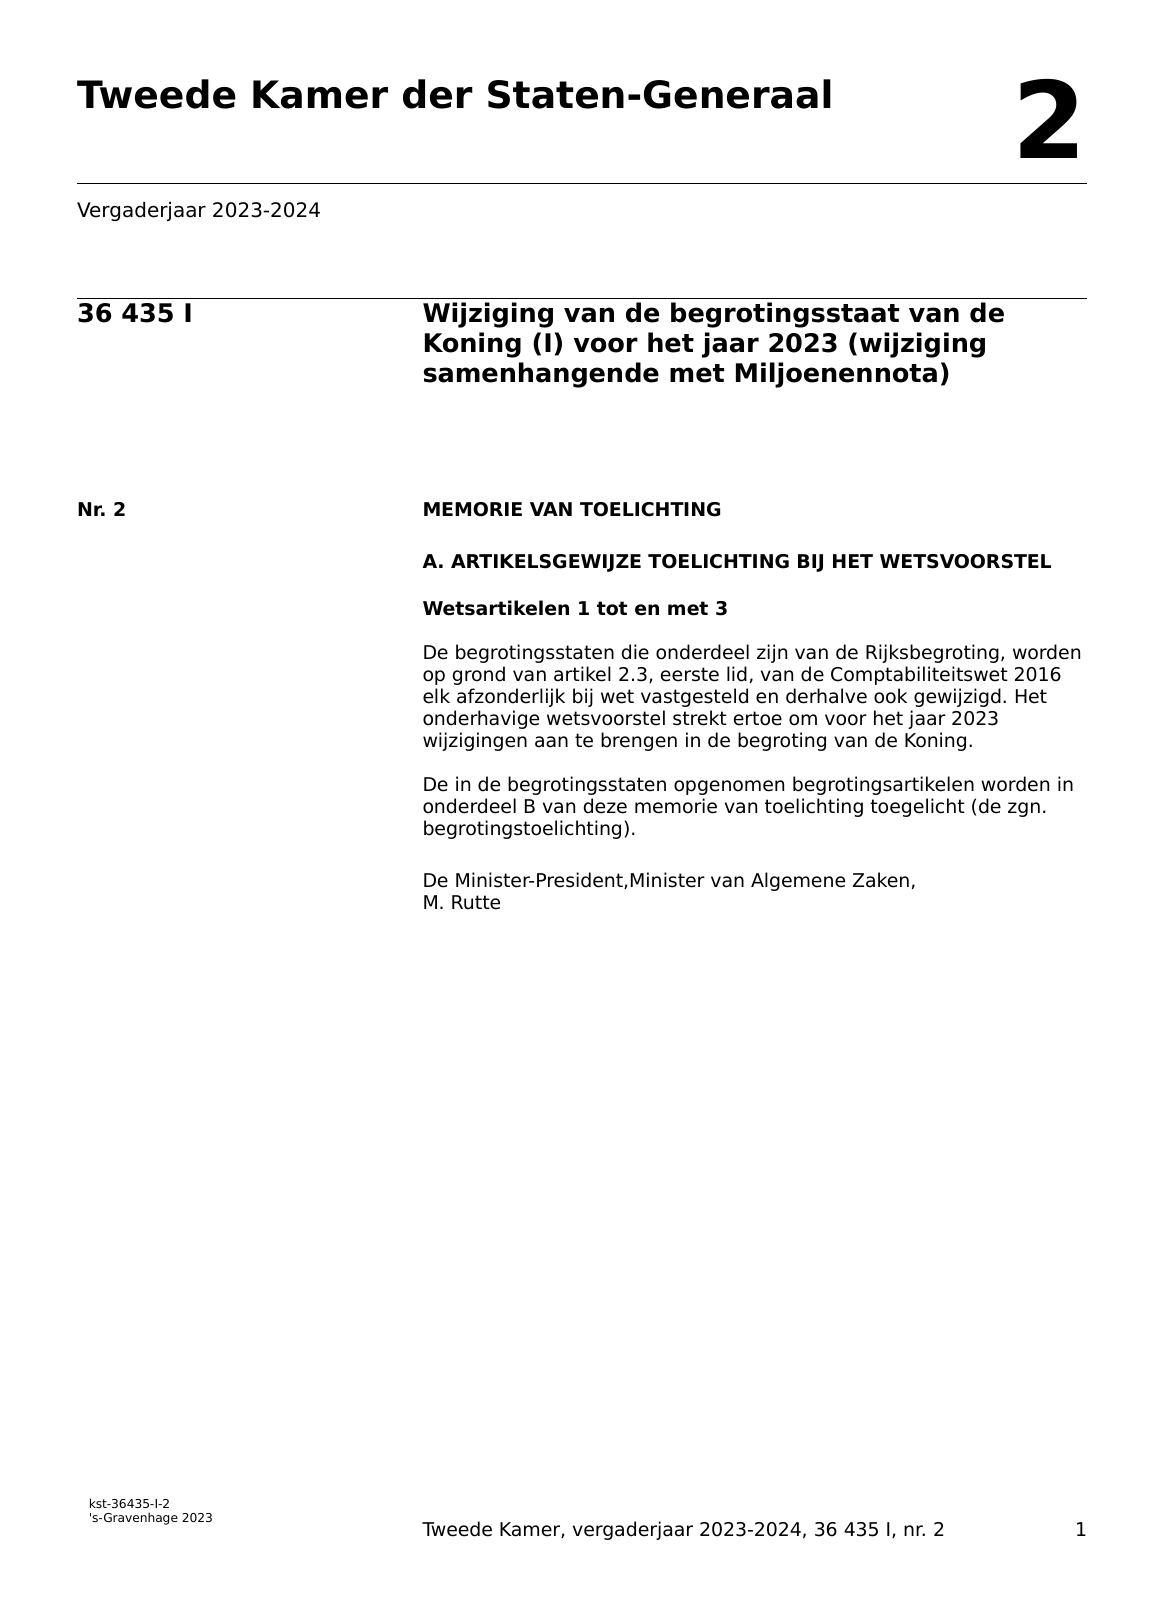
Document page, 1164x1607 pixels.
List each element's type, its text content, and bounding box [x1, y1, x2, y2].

subtitle A. ARTIKELSGEWIJZE TOELICHTING BIJ HET WETSVOORSTEL [422, 551, 1087, 573]
table_cell Vergaderjaar 2023-2024 [77, 184, 1087, 298]
text De Minister-President,Minister van Algemene Zaken, M. Rutte [422, 870, 1087, 914]
subtitle Nr. 2 MEMORIE VAN TOELICHTING [77, 499, 1087, 521]
table_header Tweede Kamer der Staten-Generaal [77, 59, 886, 183]
text 's-Gravenhage 2023 [88, 1511, 323, 1525]
text kst-36435-I-2 [88, 1497, 323, 1511]
subtitle Wetsartikelen 1 tot en met 3 [422, 598, 1087, 620]
table_header 2 [886, 59, 1087, 183]
subtitle 36 435 I Wijziging van de begrotingsstaat van de Koning (I) voor het jaar 2023 (wijziging samenhangende met Miljoenennota) [77, 299, 1087, 388]
text De begrotingsstaten die onderdeel zijn van de Rijksbegroting, worden op grond van artikel 2.3, eerste lid, van de Comptabiliteitswet 2016 elk afzonderlijk bij wet vastgesteld en derhalve ook gewijzigd. Het onderhavige wetsvoorstel strekt ertoe om voor het jaar 2023 wijzigingen aan te brengen in de begroting van de Koning. [422, 642, 1087, 752]
text De in de begrotingsstaten opgenomen begrotingsartikelen worden in onderdeel B van deze memorie van toelichting toegelicht (de zgn. begrotingstoelichting). [422, 774, 1087, 840]
